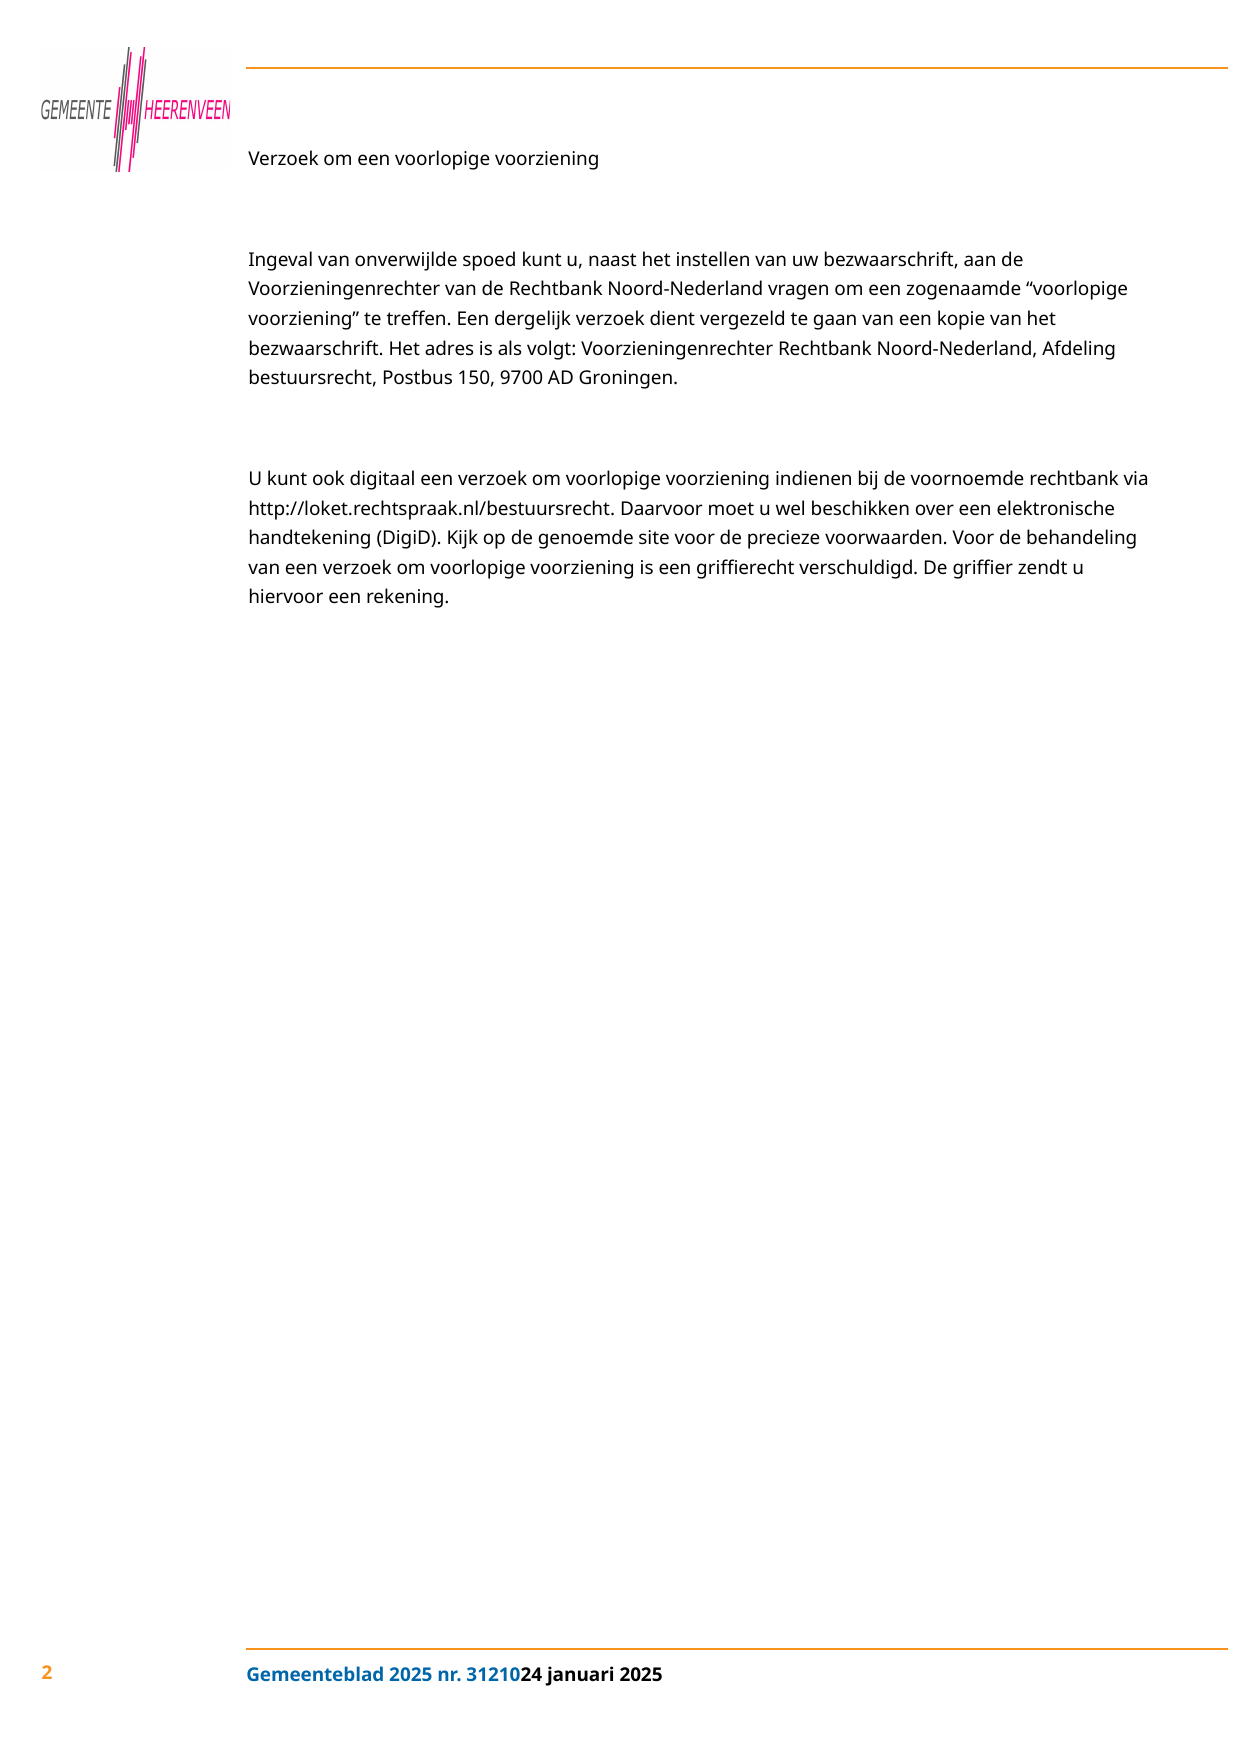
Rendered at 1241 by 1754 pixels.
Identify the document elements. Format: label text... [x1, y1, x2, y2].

text Verzoek om een voorlopige voorziening [248, 145, 1152, 171]
picture [41, 47, 231, 172]
text Ingeval van onverwijlde spoed kunt u, naast het instellen van uw bezwaarschrift, aan de Voorzieningenrechter van de Rechtbank Noord-Nederland vragen om een zogenaamde “voorlopige voorziening” te treffen. Een dergelijk verzoek dient vergezeld te gaan van een kopie van het bezwaarschrift. Het adres is als volgt: Voorzieningenrechter Rechtbank Noord-Nederland, Afdeling bestuursrecht, Postbus 150, 9700 AD Groningen. [248, 246, 1152, 390]
text U kunt ook digitaal een verzoek om voorlopige voorziening indienen bij de voornoemde rechtbank via http://loket.rechtspraak.nl/bestuursrecht. Daarvoor moet u wel beschikken over een elektronische handtekening (DigiD). Kijk op de genoemde site voor de precieze voorwaarden. Voor de behandeling van een verzoek om voorlopige voorziening is een griffierecht verschuldigd. De griffier zendt u hiervoor een rekening. [248, 465, 1152, 609]
